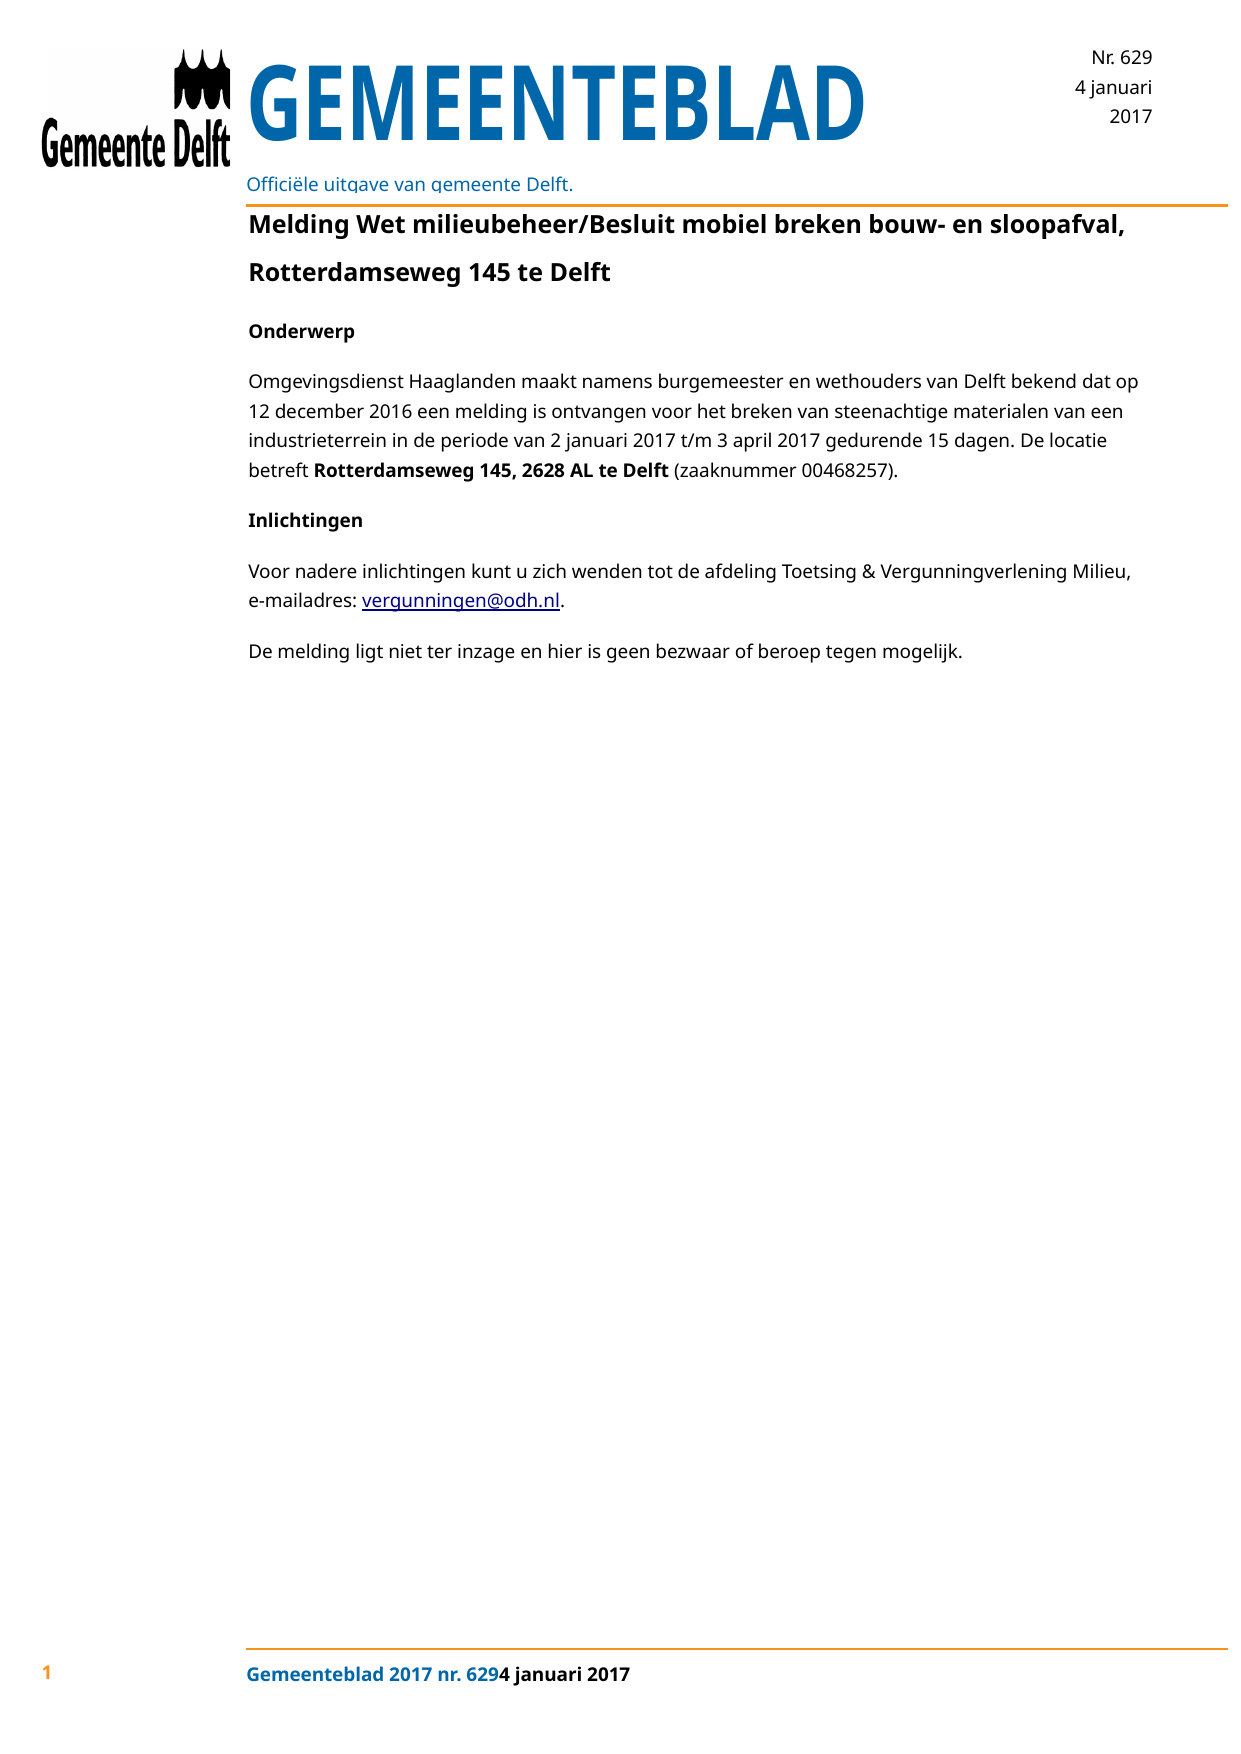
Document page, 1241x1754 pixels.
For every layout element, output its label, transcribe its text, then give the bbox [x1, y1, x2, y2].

text Onderwerp [248, 318, 1152, 344]
picture [41, 47, 231, 172]
text Voor nadere inlichtingen kunt u zich wenden tot de afdeling Toetsing & Vergunningverlening Milieu, e-mailadres: vergunningen@odh.nl. [248, 558, 1152, 613]
text De melding ligt niet ter inzage en hier is geen bezwaar of beroep tegen mogelijk. [248, 638, 1152, 664]
text Inlichtingen [248, 507, 1152, 533]
text Melding Wet milieubeheer/Besluit mobiel breken bouw- en sloopafval, Rotterdamseweg 145 te Delft [248, 207, 1152, 288]
text Omgevingsdienst Haaglanden maakt namens burgemeester en wethouders van Delft bekend dat op 12 december 2016 een melding is ontvangen voor het breken van steenachtige materialen van een industrieterrein in de periode van 2 januari 2017 t/m 3 april 2017 gedurende 15 dagen. De locatie betreft Rotterdamseweg 145, 2628 AL te Delft (zaaknummer 00468257). [248, 368, 1152, 483]
